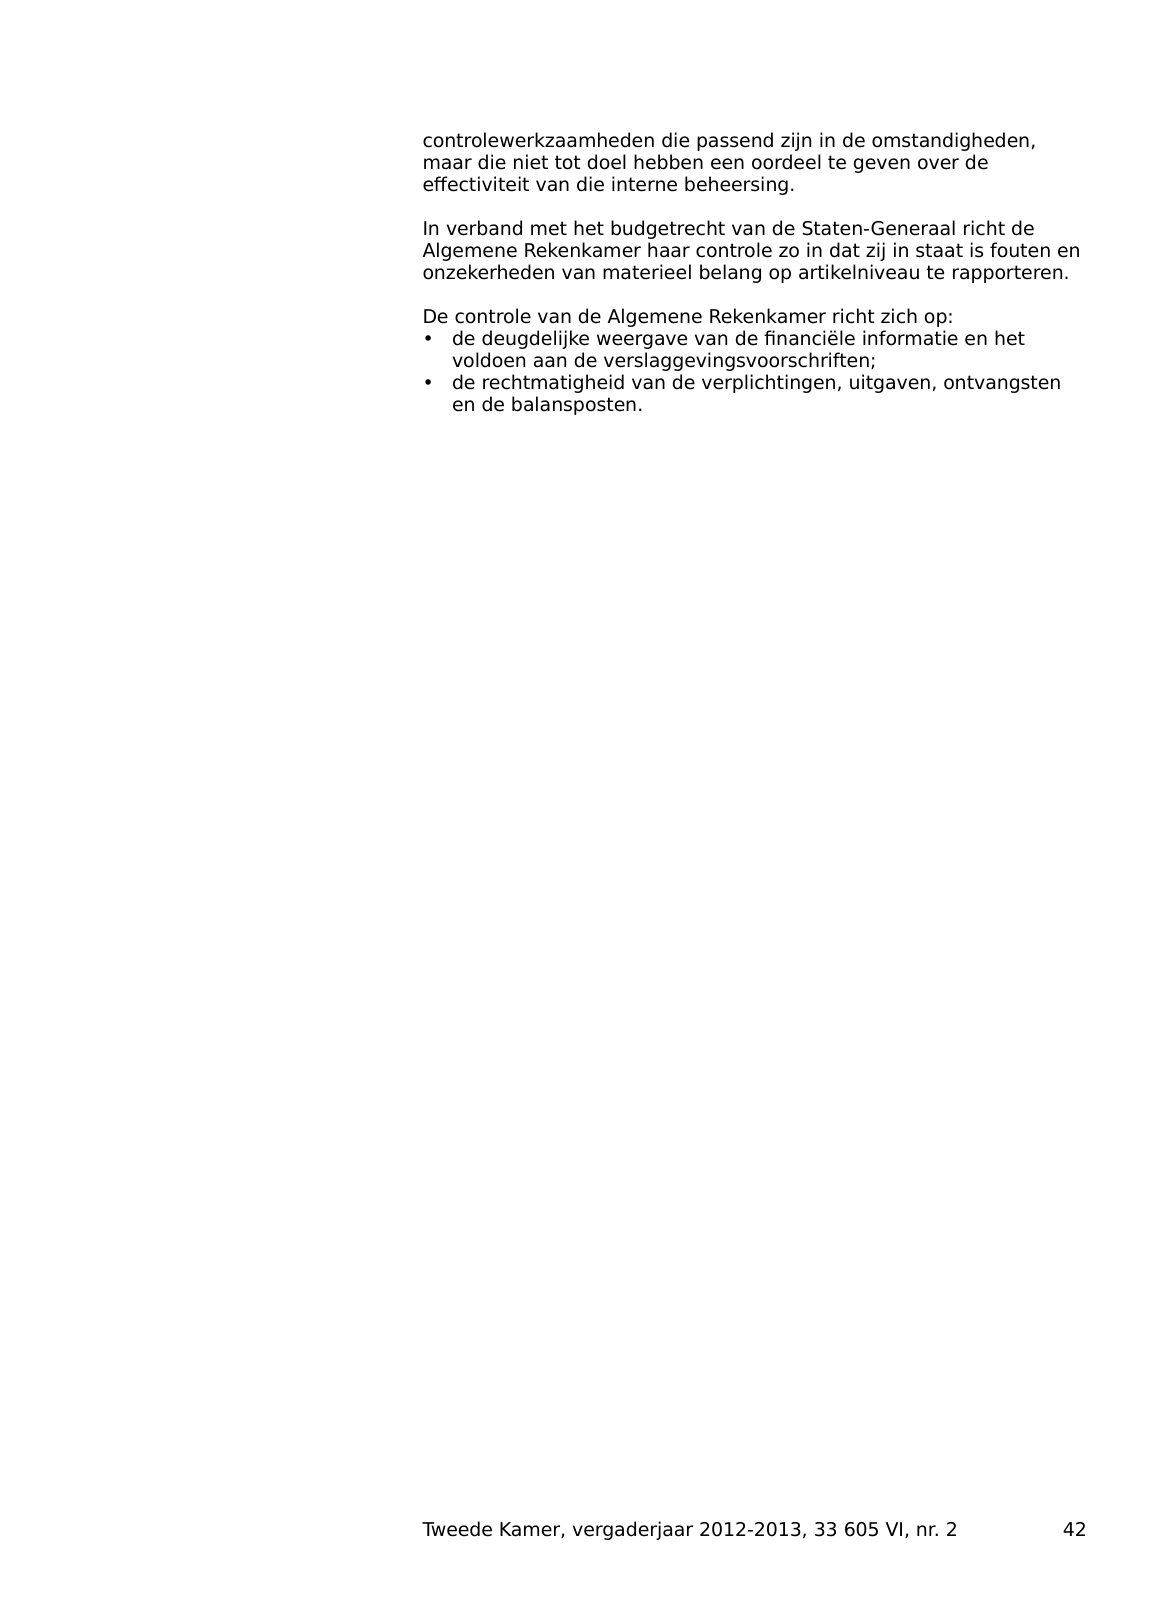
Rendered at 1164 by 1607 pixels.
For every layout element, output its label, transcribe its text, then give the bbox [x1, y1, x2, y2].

text In verband met het budgetrecht van de Staten-Generaal richt de Algemene Rekenkamer haar controle zo in dat zij in staat is fouten en onzekerheden van materieel belang op artikelniveau te rapporteren. [422, 218, 1087, 284]
text • de rechtmatigheid van de verplichtingen, uitgaven, ontvangsten en de balansposten. [422, 372, 1087, 416]
text • de deugdelijke weergave van de financiële informatie en het voldoen aan de verslaggevingsvoorschriften; [422, 328, 1087, 372]
text controlewerkzaamheden die passend zijn in de omstandigheden, maar die niet tot doel hebben een oordeel te geven over de effectiviteit van die interne beheersing. [422, 130, 1087, 196]
text De controle van de Algemene Rekenkamer richt zich op: [422, 306, 1087, 328]
